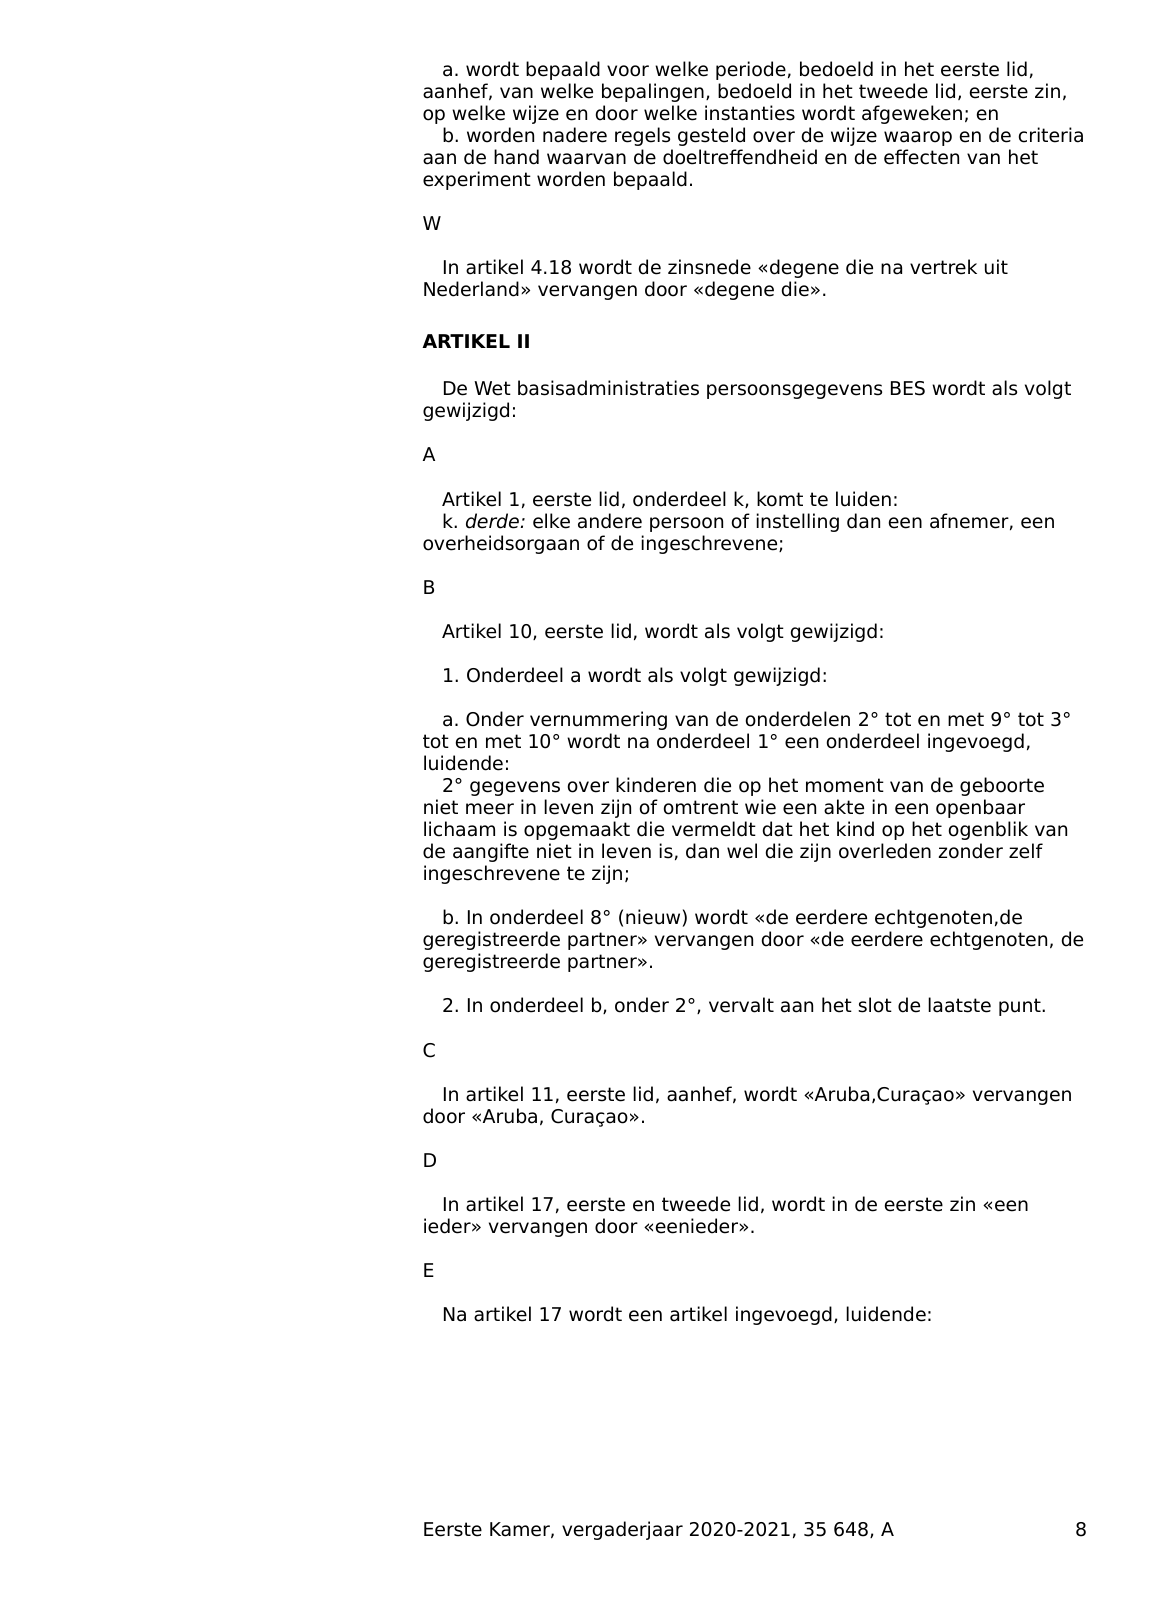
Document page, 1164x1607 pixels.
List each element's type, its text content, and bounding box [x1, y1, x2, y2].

text 2° gegevens over kinderen die op het moment van de geboorte niet meer in leven zijn of omtrent wie een akte in een openbaar lichaam is opgemaakt die vermeldt dat het kind op het ogenblik van de aangifte niet in leven is, dan wel die zijn overleden zonder zelf ingeschrevene te zijn; [422, 775, 1087, 885]
text In artikel 17, eerste en tweede lid, wordt in de eerste zin «een ieder» vervangen door «eenieder». [422, 1194, 1087, 1238]
text b. In onderdeel 8° (nieuw) wordt «de eerdere echtgenoten,de geregistreerde partner» vervangen door «de eerdere echtgenoten, de geregistreerde partner». [422, 907, 1087, 973]
text In artikel 4.18 wordt de zinsnede «degene die na vertrek uit Nederland» vervangen door «degene die». [422, 257, 1087, 301]
text a. wordt bepaald voor welke periode, bedoeld in het eerste lid, aanhef, van welke bepalingen, bedoeld in het tweede lid, eerste zin, op welke wijze en door welke instanties wordt afgeweken; en [422, 59, 1087, 125]
text De Wet basisadministraties persoonsgegevens BES wordt als volgt gewijzigd: [422, 378, 1087, 422]
text B [422, 577, 1087, 599]
text A [422, 444, 1087, 466]
text W [422, 213, 1087, 235]
text b. worden nadere regels gesteld over de wijze waarop en de criteria aan de hand waarvan de doeltreffendheid en de effecten van het experiment worden bepaald. [422, 125, 1087, 191]
text a. Onder vernummering van de onderdelen 2° tot en met 9° tot 3° tot en met 10° wordt na onderdeel 1° een onderdeel ingevoegd, luidende: [422, 709, 1087, 775]
text In artikel 11, eerste lid, aanhef, wordt «Aruba,Curaçao» vervangen door «Aruba, Curaçao». [422, 1084, 1087, 1128]
subtitle ARTIKEL II [422, 331, 1087, 353]
text Artikel 10, eerste lid, wordt als volgt gewijzigd: [422, 621, 1087, 643]
text E [422, 1260, 1087, 1282]
text 2. In onderdeel b, onder 2°, vervalt aan het slot de laatste punt. [422, 995, 1087, 1017]
text D [422, 1150, 1087, 1172]
text Artikel 1, eerste lid, onderdeel k, komt te luiden: [422, 488, 1087, 511]
text Na artikel 17 wordt een artikel ingevoegd, luidende: [422, 1304, 1087, 1326]
text C [422, 1039, 1087, 1061]
text 1. Onderdeel a wordt als volgt gewijzigd: [422, 665, 1087, 687]
text k. derde: elke andere persoon of instelling dan een afnemer, een overheidsorgaan of de ingeschrevene; [422, 511, 1087, 554]
